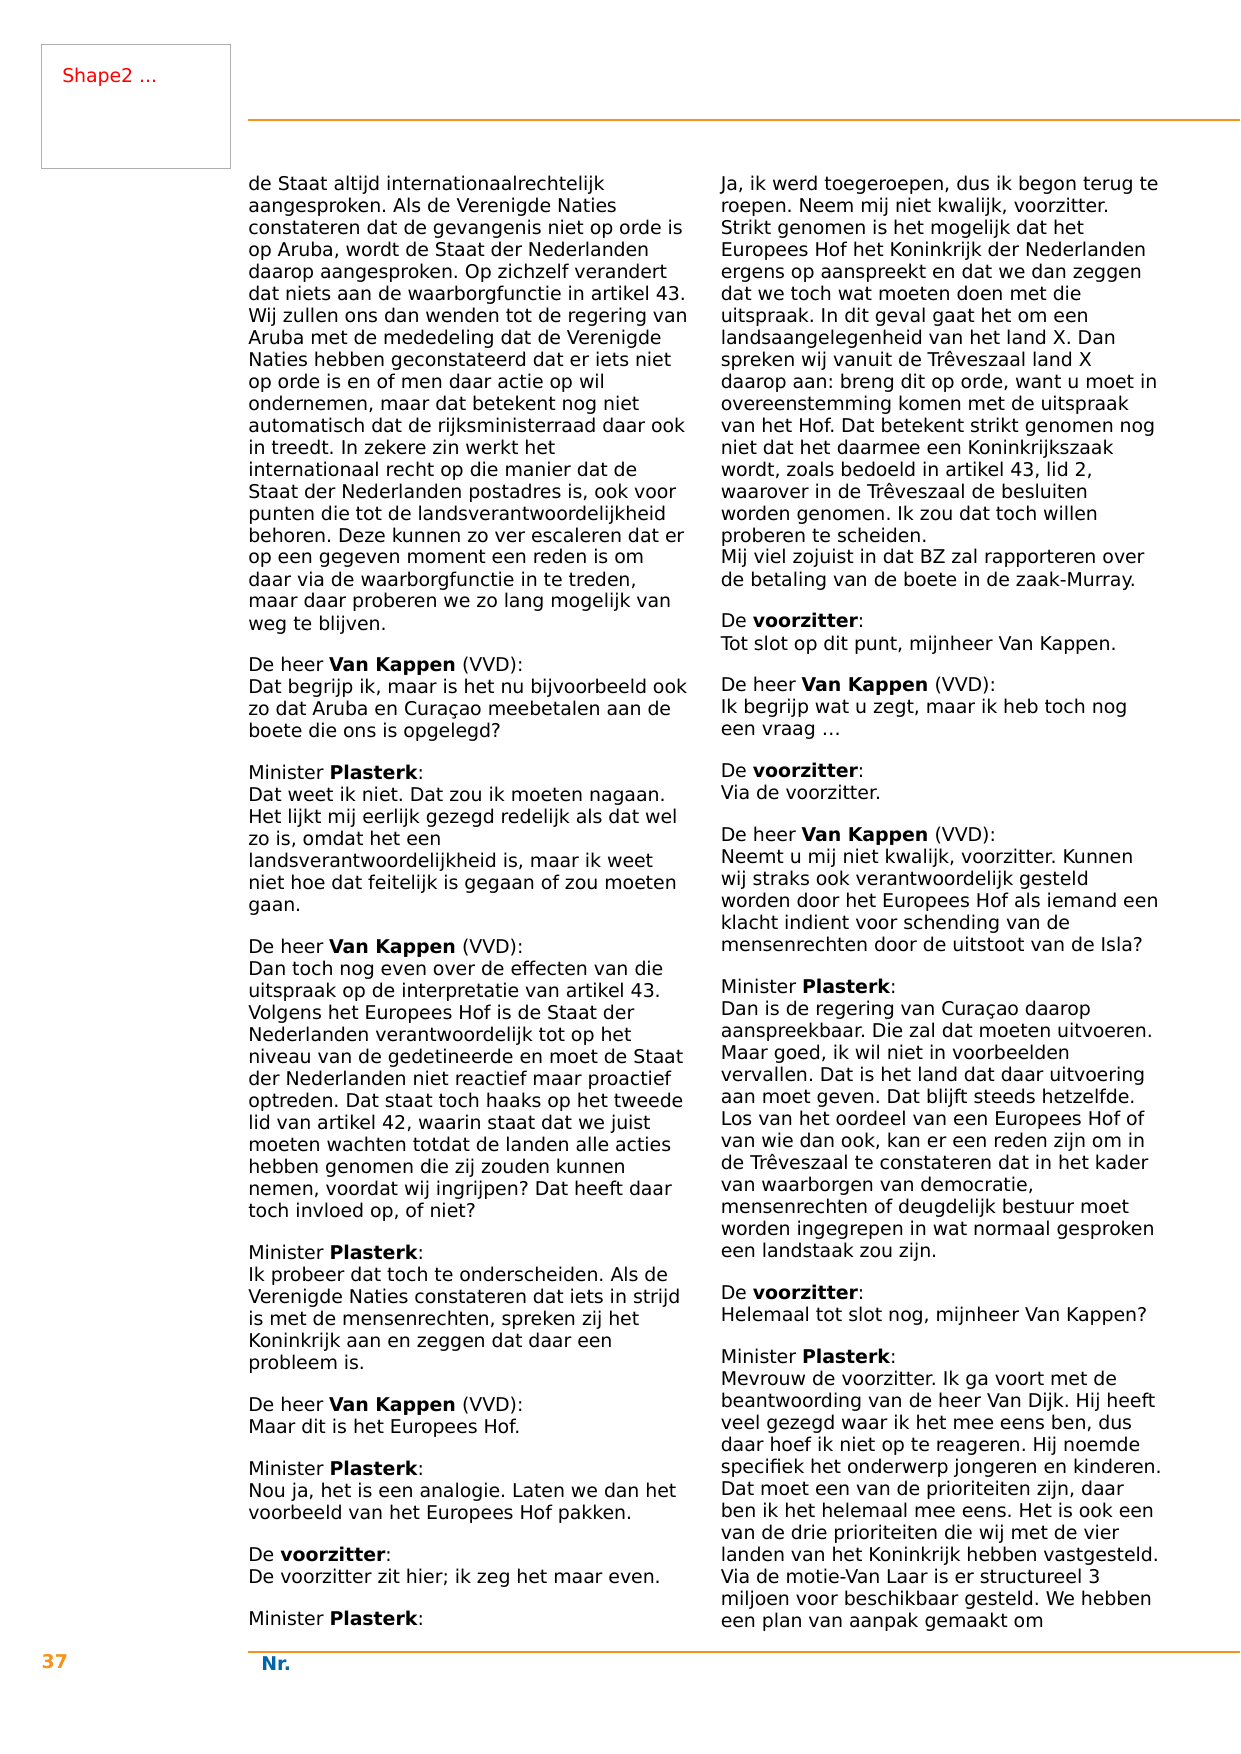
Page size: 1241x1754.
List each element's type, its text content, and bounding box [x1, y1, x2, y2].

text Tot slot op dit punt, mijnheer Van Kappen. [721, 632, 1163, 654]
text Dat begrijp ik, maar is het nu bijvoorbeeld ook zo dat Aruba en Curaçao meebetalen aan de boete die ons is opgelegd? [248, 676, 691, 742]
text Ik begrijp wat u zegt, maar ik heb toch nog een vraag … [721, 696, 1163, 740]
text De heer Van Kappen (VVD): [721, 674, 1163, 696]
text de Staat altijd internationaalrechtelijk aangesproken. Als de Verenigde Naties constateren dat de gevangenis niet op orde is op Aruba, wordt de Staat der Nederlanden daarop aangesproken. Op zichzelf verandert dat niets aan de waarborgfunctie in artikel 43. Wij zullen ons dan wenden tot de regering van Aruba met de mededeling dat de Verenigde Naties hebben geconstateerd dat er iets niet op orde is en of men daar actie op wil ondernemen, maar dat betekent nog niet automatisch dat de rijksministerraad daar ook in treedt. In zekere zin werkt het internationaal recht op die manier dat de Staat der Nederlanden postadres is, ook voor punten die tot de landsverantwoordelijkheid behoren. Deze kunnen zo ver escaleren dat er op een gegeven moment een reden is om daar via de waarborgfunctie in te treden, maar daar proberen we zo lang mogelijk van weg te blijven. [248, 173, 691, 634]
text De heer Van Kappen (VVD): [248, 936, 691, 958]
text Minister Plasterk: [248, 1608, 691, 1629]
text Minister Plasterk: [248, 1458, 691, 1480]
text Dan toch nog even over de effecten van die uitspraak op de interpretatie van artikel 43. Volgens het Europees Hof is de Staat der Nederlanden verantwoordelijk tot op het niveau van de gedetineerde en moet de Staat der Nederlanden niet reactief maar proactief optreden. Dat staat toch haaks op het tweede lid van artikel 42, waarin staat dat we juist moeten wachten totdat de landen alle acties hebben genomen die zij zouden kunnen nemen, voordat wij ingrijpen? Dat heeft daar toch invloed op, of niet? [248, 958, 691, 1222]
text Mevrouw de voorzitter. Ik ga voort met de beantwoording van de heer Van Dijk. Hij heeft veel gezegd waar ik het mee eens ben, dus daar hoef ik niet op te reageren. Hij noemde specifiek het onderwerp jongeren en kinderen. Dat moet een van de prioriteiten zijn, daar ben ik het helemaal mee eens. Het is ook een van de drie prioriteiten die wij met de vier landen van het Koninkrijk hebben vastgesteld. Via de motie-Van Laar is er structureel 3 miljoen voor beschikbaar gesteld. We hebben een plan van aanpak gemaakt om [721, 1368, 1163, 1632]
text Minister Plasterk: [248, 762, 691, 784]
text De voorzitter: [721, 760, 1163, 782]
text De voorzitter: [721, 610, 1163, 632]
text Via de voorzitter. [721, 782, 1163, 804]
text Maar dit is het Europees Hof. [248, 1416, 691, 1438]
text Dan is de regering van Curaçao daarop aanspreekbaar. Die zal dat moeten uitvoeren. Maar goed, ik wil niet in voorbeelden vervallen. Dat is het land dat daar uitvoering aan moet geven. Dat blijft steeds hetzelfde. Los van het oordeel van een Europees Hof of van wie dan ook, kan er een reden zijn om in de Trêveszaal te constateren dat in het kader van waarborgen van democratie, mensenrechten of deugdelijk bestuur moet worden ingegrepen in wat normaal gesproken een landstaak zou zijn. [721, 998, 1163, 1262]
text De heer Van Kappen (VVD): [248, 654, 691, 676]
text Minister Plasterk: [248, 1242, 691, 1264]
text De voorzitter zit hier; ik zeg het maar even. [248, 1566, 691, 1588]
text De voorzitter: [248, 1544, 691, 1566]
text Mij viel zojuist in dat BZ zal rapporteren over de betaling van de boete in de zaak-Murray. [721, 546, 1163, 590]
text Helemaal tot slot nog, mijnheer Van Kappen? [721, 1304, 1163, 1326]
text De heer Van Kappen (VVD): [248, 1394, 691, 1416]
text Dat weet ik niet. Dat zou ik moeten nagaan. Het lijkt mij eerlijk gezegd redelijk als dat wel zo is, omdat het een landsverantwoordelijkheid is, maar ik weet niet hoe dat feitelijk is gegaan of zou moeten gaan. [248, 784, 691, 916]
text Neemt u mij niet kwalijk, voorzitter. Kunnen wij straks ook verantwoordelijk gesteld worden door het Europees Hof als iemand een klacht indient voor schending van de mensenrechten door de uitstoot van de Isla? [721, 846, 1163, 956]
text Ik probeer dat toch te onderscheiden. Als de Verenigde Naties constateren dat iets in strijd is met de mensenrechten, spreken zij het Koninkrijk aan en zeggen dat daar een probleem is. [248, 1264, 691, 1374]
text De voorzitter: [721, 1282, 1163, 1304]
text Minister Plasterk: [721, 1346, 1163, 1368]
text De heer Van Kappen (VVD): [721, 824, 1163, 846]
text Minister Plasterk: [721, 976, 1163, 998]
text Ja, ik werd toegeroepen, dus ik begon terug te roepen. Neem mij niet kwalijk, voorzitter. Strikt genomen is het mogelijk dat het Europees Hof het Koninkrijk der Nederlanden ergens op aanspreekt en dat we dan zeggen dat we toch wat moeten doen met die uitspraak. In dit geval gaat het om een landsaangelegenheid van het land X. Dan spreken wij vanuit de Trêveszaal land X daarop aan: breng dit op orde, want u moet in overeenstemming komen met de uitspraak van het Hof. Dat betekent strikt genomen nog niet dat het daarmee een Koninkrijkszaak wordt, zoals bedoeld in artikel 43, lid 2, waarover in de Trêveszaal de besluiten worden genomen. Ik zou dat toch willen proberen te scheiden. [721, 173, 1163, 546]
text Nou ja, het is een analogie. Laten we dan het voorbeeld van het Europees Hof pakken. [248, 1480, 691, 1524]
